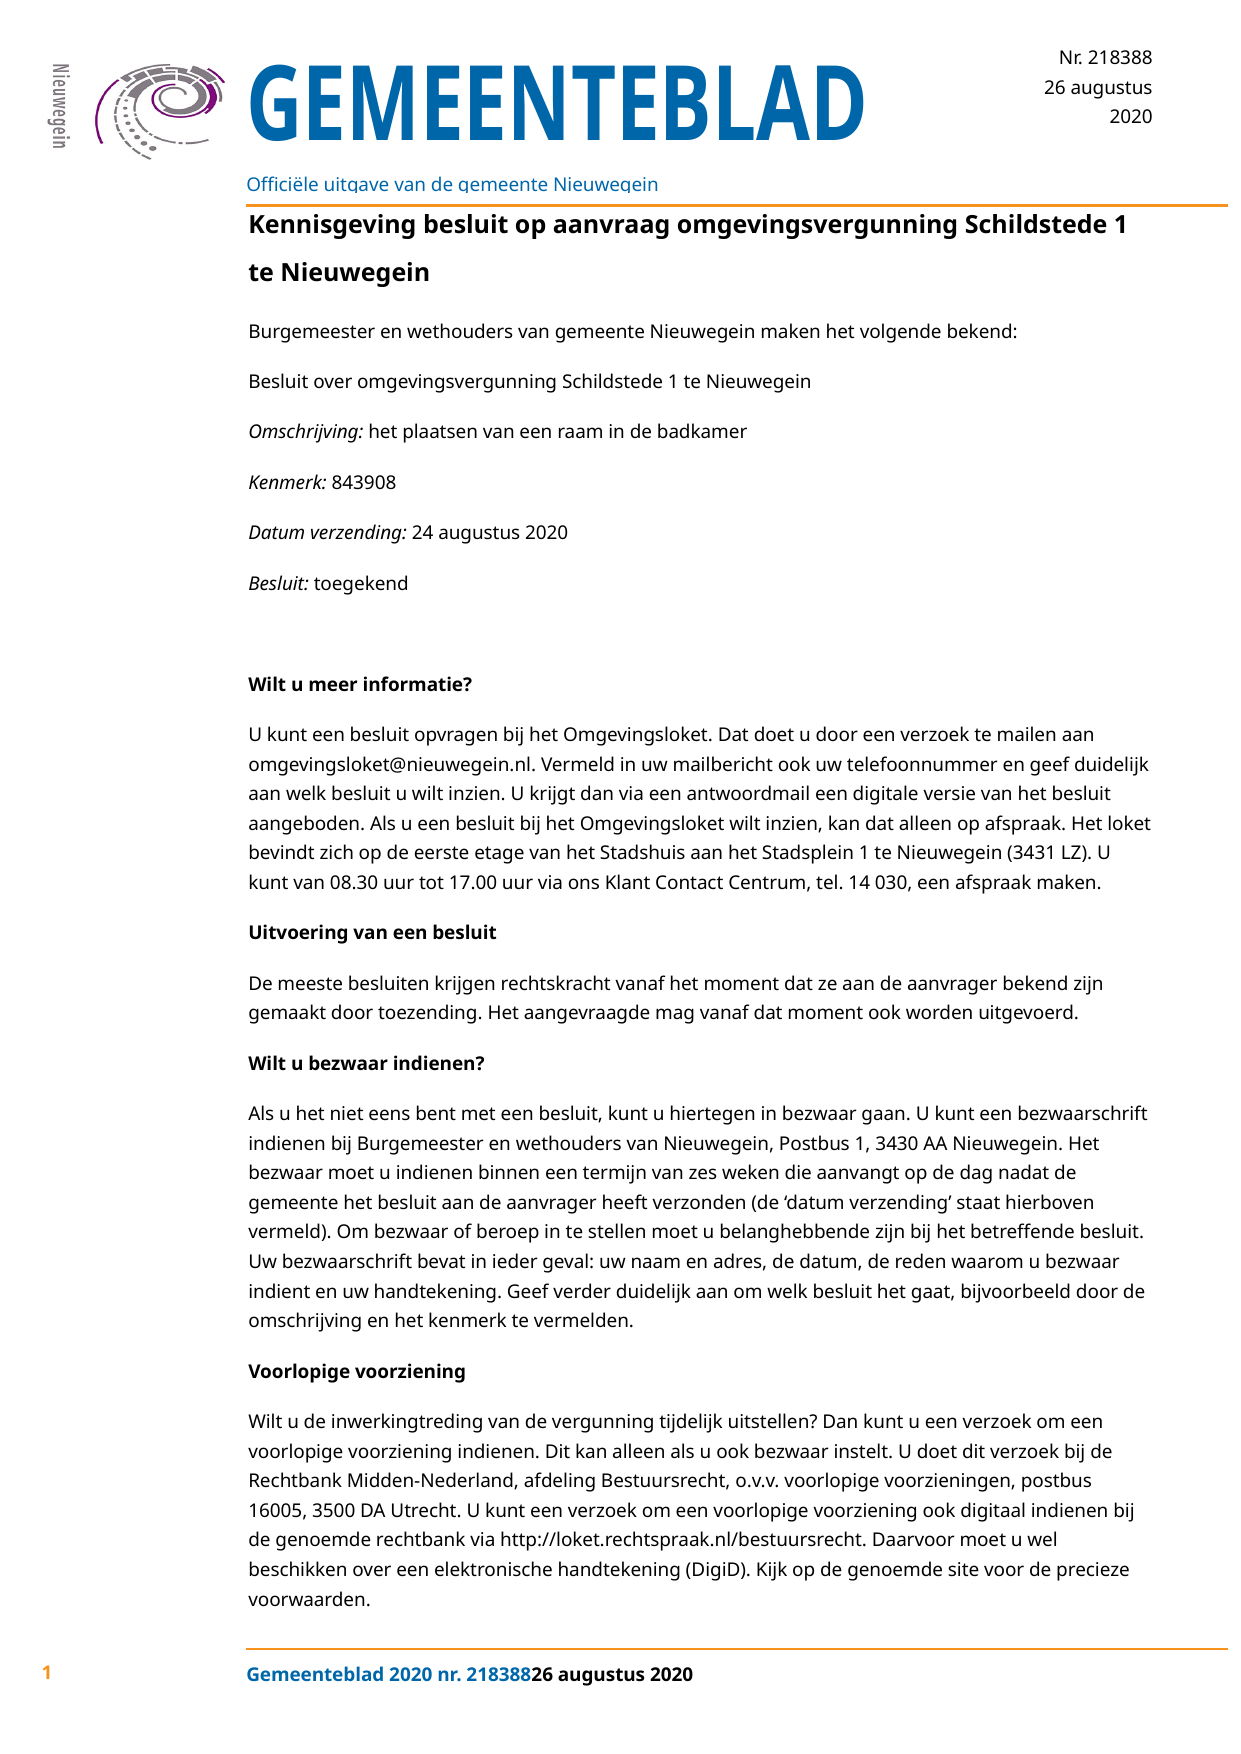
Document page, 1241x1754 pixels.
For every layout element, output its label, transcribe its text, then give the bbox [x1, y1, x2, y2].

text Wilt u meer informatie? [248, 671, 1152, 697]
text Omschrijving: het plaatsen van een raam in de badkamer [248, 419, 1152, 444]
text Wilt u de inwerkingtreding van de vergunning tijdelijk uitstellen? Dan kunt u een verzoek om een voorlopige voorziening indienen. Dit kan alleen als u ook bezwaar instelt. U doet dit verzoek bij de Rechtbank Midden-Nederland, afdeling Bestuursrecht, o.v.v. voorlopige voorzieningen, postbus 16005, 3500 DA Utrecht. U kunt een verzoek om een voorlopige voorziening ook digitaal indienen bij de genoemde rechtbank via http://loket.rechtspraak.nl/bestuursrecht. Daarvoor moet u wel beschikken over een elektronische handtekening (DigiD). Kijk op de genoemde site voor de precieze voorwaarden. [248, 1408, 1152, 1612]
picture [41, 47, 231, 172]
text Uitvoering van een besluit [248, 919, 1152, 945]
text Wilt u bezwaar indienen? [248, 1050, 1152, 1076]
text Als u het niet eens bent met een besluit, kunt u hiertegen in bezwaar gaan. U kunt een bezwaarschrift indienen bij Burgemeester en wethouders van Nieuwegein, Postbus 1, 3430 AA Nieuwegein. Het bezwaar moet u indienen binnen een termijn van zes weken die aanvangt op de dag nadat de gemeente het besluit aan de aanvrager heeft verzonden (de ‘datum verzending’ staat hierboven vermeld). Om bezwaar of beroep in te stellen moet u belanghebbende zijn bij het betreffende besluit. Uw bezwaarschrift bevat in ieder geval: uw naam en adres, de datum, de reden waarom u bezwaar indient en uw handtekening. Geef verder duidelijk aan om welk besluit het gaat, bijvoorbeeld door de omschrijving en het kenmerk te vermelden. [248, 1100, 1152, 1333]
text Kennisgeving besluit op aanvraag omgevingsvergunning Schildstede 1 te Nieuwegein [248, 207, 1152, 288]
text Besluit: toegekend [248, 570, 1152, 596]
text Voorlopige voorziening [248, 1358, 1152, 1384]
text Burgemeester en wethouders van gemeente Nieuwegein maken het volgende bekend: [248, 318, 1152, 344]
text Besluit over omgevingsvergunning Schildstede 1 te Nieuwegein [248, 368, 1152, 394]
text Kenmerk: 843908 [248, 469, 1152, 495]
text U kunt een besluit opvragen bij het Omgevingsloket. Dat doet u door een verzoek te mailen aan omgevingsloket@nieuwegein.nl. Vermeld in uw mailbericht ook uw telefoonnummer en geef duidelijk aan welk besluit u wilt inzien. U krijgt dan via een antwoordmail een digitale versie van het besluit aangeboden. Als u een besluit bij het Omgevingsloket wilt inzien, kan dat alleen op afspraak. Het loket bevindt zich op de eerste etage van het Stadshuis aan het Stadsplein 1 te Nieuwegein (3431 LZ). U kunt van 08.30 uur tot 17.00 uur via ons Klant Contact Centrum, tel. 14 030, een afspraak maken. [248, 721, 1152, 895]
text De meeste besluiten krijgen rechtskracht vanaf het moment dat ze aan de aanvrager bekend zijn gemaakt door toezending. Het aangevraagde mag vanaf dat moment ook worden uitgevoerd. [248, 970, 1152, 1025]
text Datum verzending: 24 augustus 2020 [248, 519, 1152, 545]
